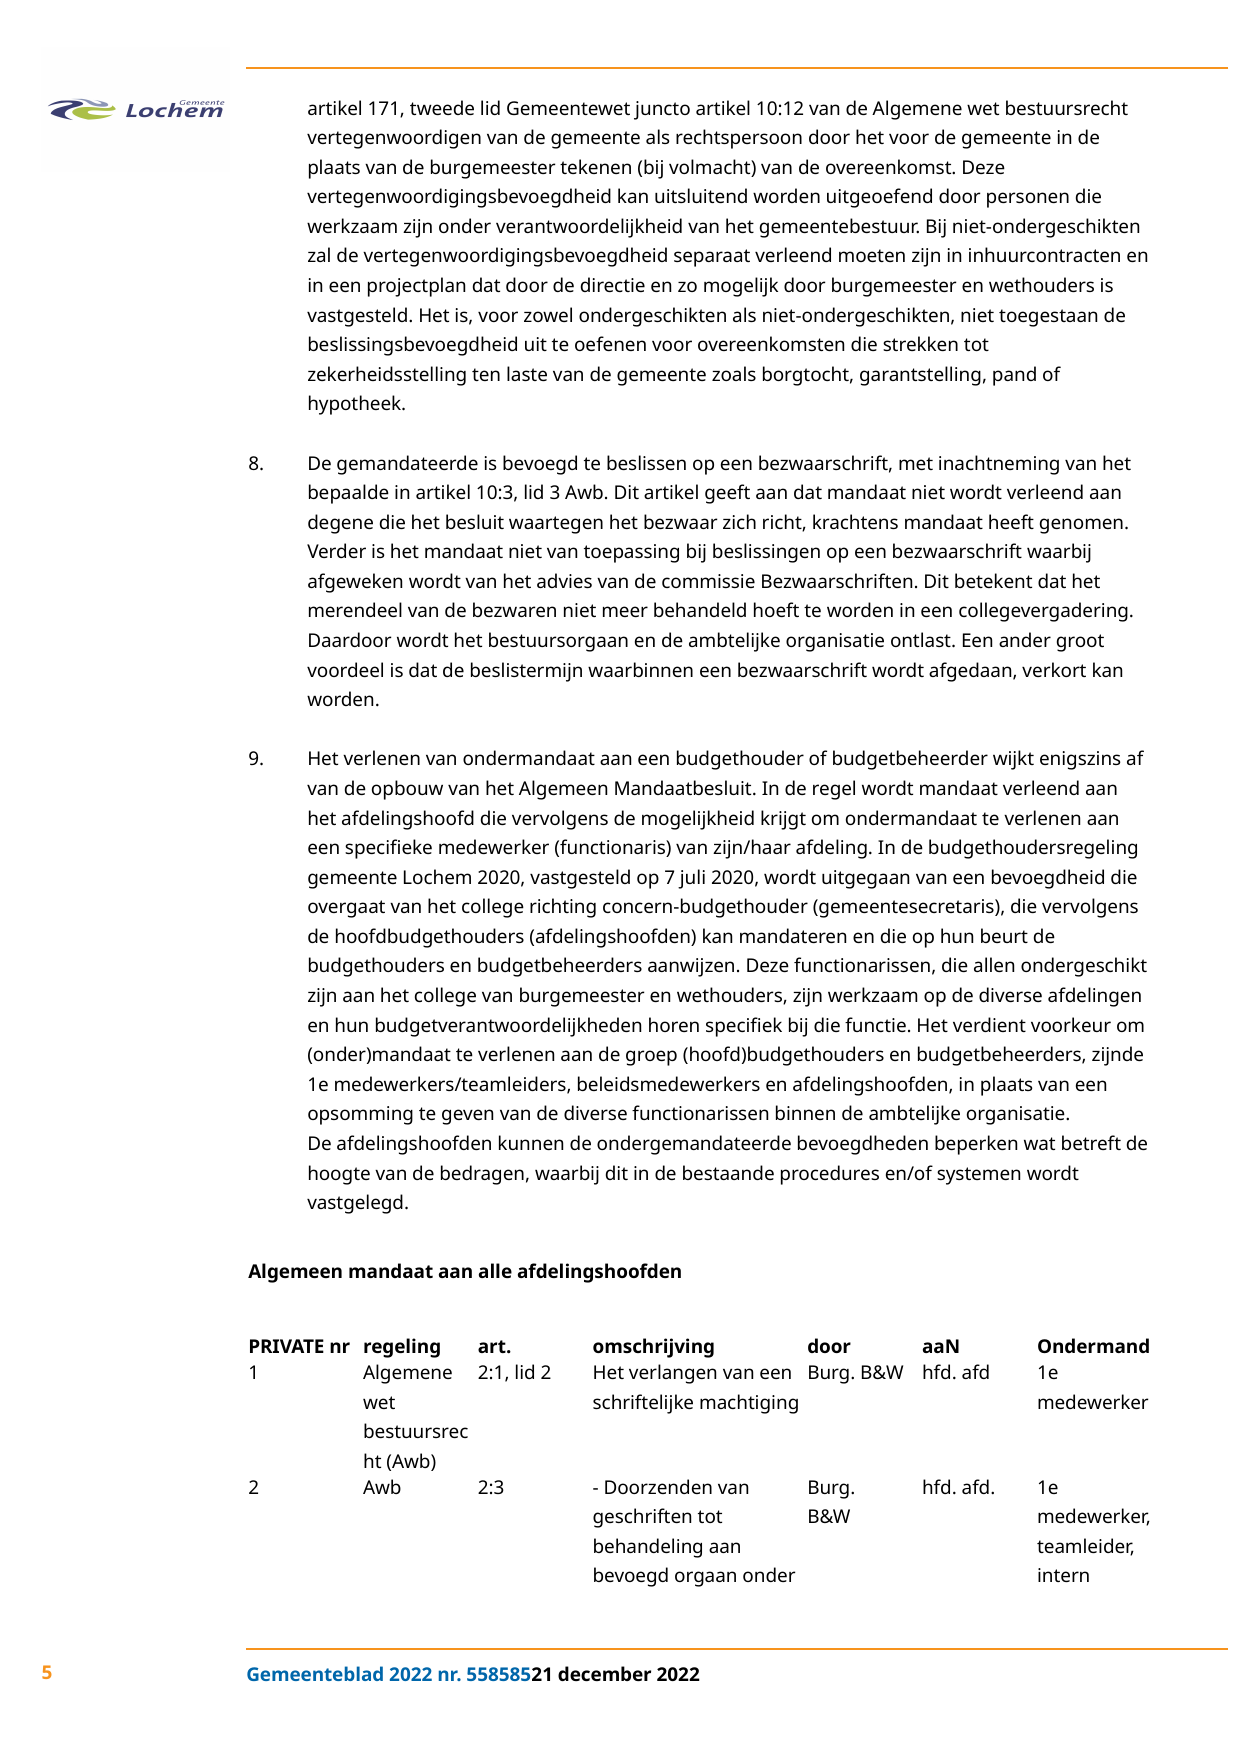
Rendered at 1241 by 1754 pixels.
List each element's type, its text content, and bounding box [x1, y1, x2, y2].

table_header door [807, 1334, 922, 1359]
list artikel 171, tweede lid Gemeentewet juncto artikel 10:12 van de Algemene wet bestuursrecht vertegenwoordigen van de gemeente als rechtspersoon door het voor de gemeente in de plaats van de burgemeester tekenen (bij volmacht) van de overeenkomst. Deze vertegenwoordigingsbevoegdheid kan uitsluitend worden uitgeoefend door personen die werkzaam zijn onder verantwoordelijkheid van het gemeentebestuur. Bij niet-ondergeschikten zal de vertegenwoordigingsbevoegdheid separaat verleend moeten zijn in inhuurcontracten en in een projectplan dat door de directie en zo mogelijk door burgemeester en wethouders is vastgesteld. Het is, voor zowel ondergeschikten als niet-ondergeschikten, niet toegestaan de beslissingsbevoegdheid uit te oefenen voor overeenkomsten die strekken tot zekerheidsstelling ten laste van de gemeente zoals borgtocht, garantstelling, pand of hypotheek. [248, 95, 1152, 416]
table_cell Algemene wet bestuursrecht (Awb) [363, 1359, 478, 1474]
table_cell 1 [248, 1359, 363, 1474]
table_cell 2 [248, 1474, 363, 1588]
picture [41, 47, 231, 172]
table_header regeling [363, 1334, 478, 1359]
table_header Ondermand [1037, 1334, 1152, 1359]
table_header aaN [922, 1334, 1037, 1359]
table_cell - Doorzenden van geschriften tot behandeling aan bevoegd orgaan onder [593, 1474, 807, 1588]
table_cell 1e medewerker [1037, 1359, 1152, 1474]
table_cell Burg. B&W [807, 1359, 922, 1474]
table_header PRIVATE nr [248, 1334, 363, 1359]
table_cell 2:1, lid 2 [478, 1359, 592, 1474]
table_cell hfd. afd [922, 1359, 1037, 1474]
table_cell Awb [363, 1474, 478, 1588]
table_cell hfd. afd. [922, 1474, 1037, 1588]
table_cell Burg. B&W [807, 1474, 922, 1588]
table_cell 1e medewerker, teamleider, intern [1037, 1474, 1152, 1588]
table_header art. [478, 1334, 592, 1359]
table_cell 2:3 [478, 1474, 592, 1588]
list De gemandateerde is bevoegd te beslissen op een bezwaarschrift, met inachtneming van het bepaalde in artikel 10:3, lid 3 Awb. Dit artikel geeft aan dat mandaat niet wordt verleend aan degene die het besluit waartegen het bezwaar zich richt, krachtens mandaat heeft genomen. Verder is het mandaat niet van toepassing bij beslissingen op een bezwaarschrift waarbij afgeweken wordt van het advies van de commissie Bezwaarschriften. Dit betekent dat het merendeel van de bezwaren niet meer behandeld hoeft te worden in een collegevergadering. Daardoor wordt het bestuursorgaan en de ambtelijke organisatie ontlast. Een ander groot voordeel is dat de beslistermijn waarbinnen een bezwaarschrift wordt afgedaan, verkort kan worden. [248, 450, 1152, 712]
list De afdelingshoofden kunnen de ondergemandateerde bevoegdheden beperken wat betreft de hoogte van de bedragen, waarbij dit in de bestaande procedures en/of systemen wordt vastgelegd. [248, 1130, 1152, 1215]
table_header omschrijving [593, 1334, 807, 1359]
table_cell Het verlangen van een schriftelijke machtiging [593, 1359, 807, 1474]
text Algemeen mandaat aan alle afdelingshoofden [248, 1256, 1152, 1284]
list Het verlenen van ondermandaat aan een budgethouder of budgetbeheerder wijkt enigszins af van de opbouw van het Algemeen Mandaatbesluit. In de regel wordt mandaat verleend aan het afdelingshoofd die vervolgens de mogelijkheid krijgt om ondermandaat te verlenen aan een specifieke medewerker (functionaris) van zijn/haar afdeling. In de budgethoudersregeling gemeente Lochem 2020, vastgesteld op 7 juli 2020, wordt uitgegaan van een bevoegdheid die overgaat van het college richting concern-budgethouder (gemeentesecretaris), die vervolgens de hoofdbudgethouders (afdelingshoofden) kan mandateren en die op hun beurt de budgethouders en budgetbeheerders aanwijzen. Deze functionarissen, die allen ondergeschikt zijn aan het college van burgemeester en wethouders, zijn werkzaam op de diverse afdelingen en hun budgetverantwoordelijkheden horen specifiek bij die functie. Het verdient voorkeur om (onder)mandaat te verlenen aan de groep (hoofd)budgethouders en budgetbeheerders, zijnde 1e medewerkers/teamleiders, beleidsmedewerkers en afdelingshoofden, in plaats van een opsomming te geven van de diverse functionarissen binnen de ambtelijke organisatie. [248, 746, 1152, 1126]
